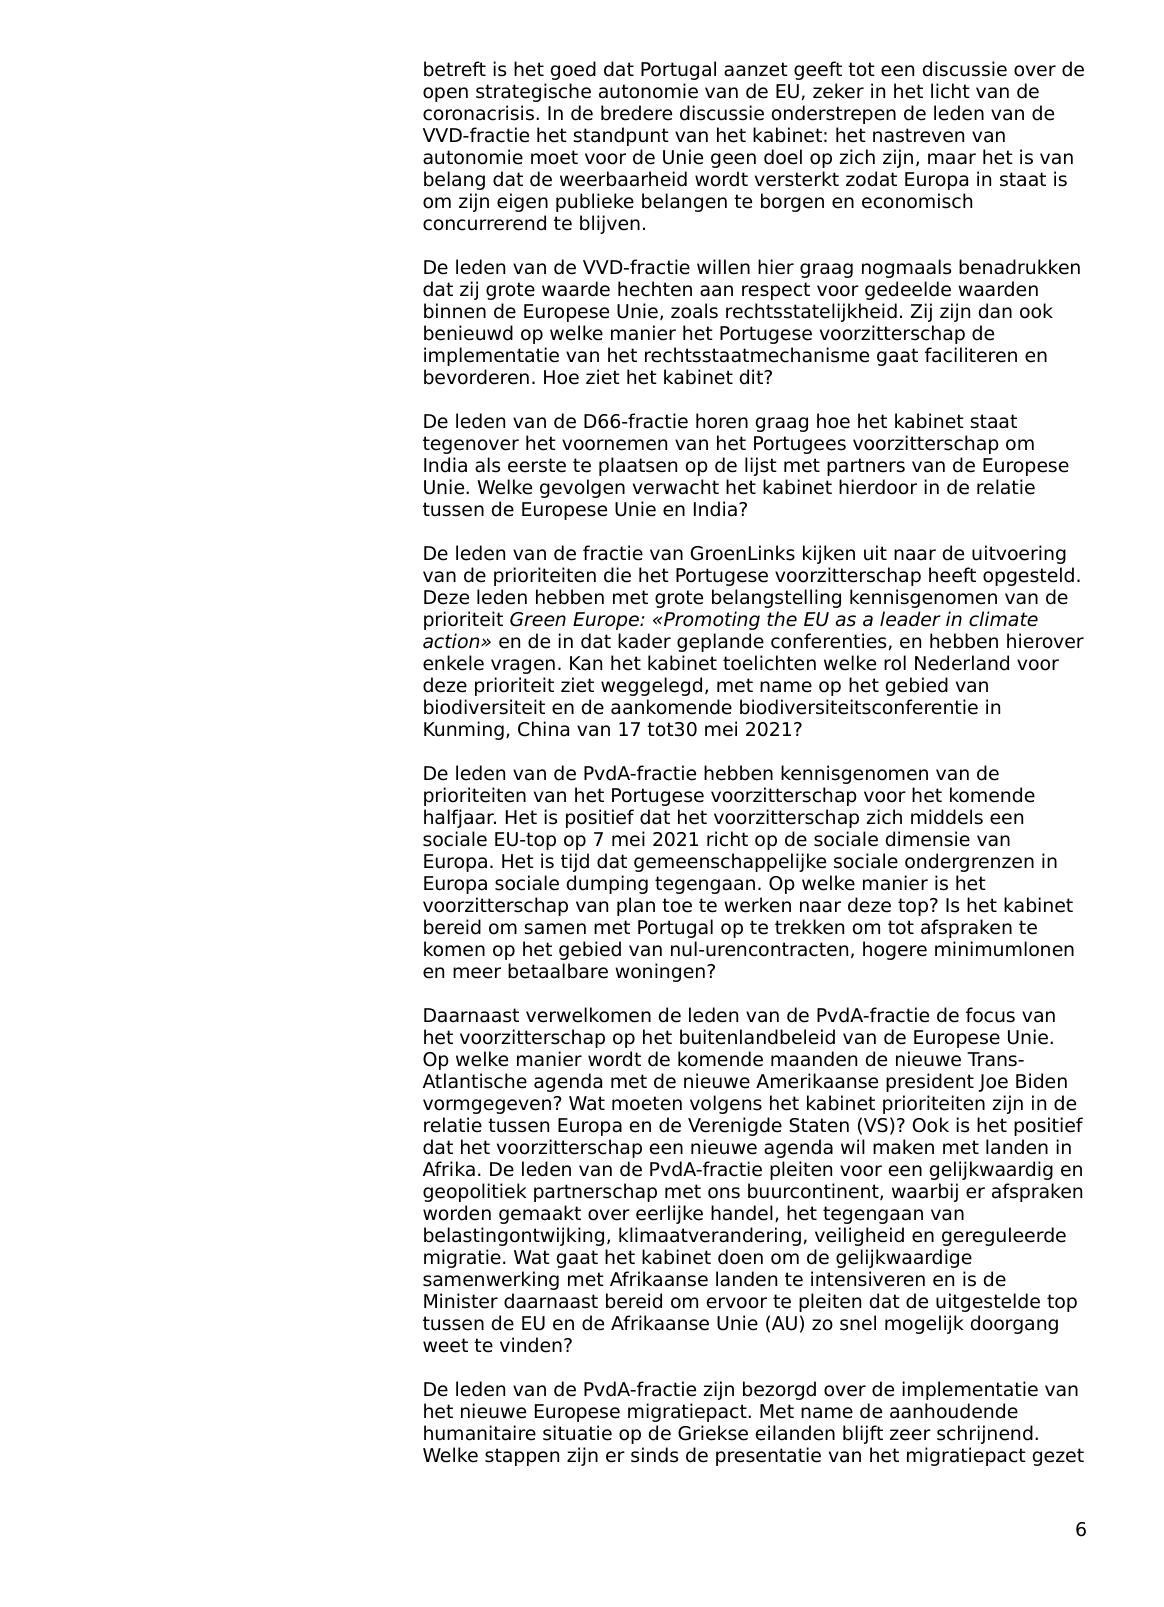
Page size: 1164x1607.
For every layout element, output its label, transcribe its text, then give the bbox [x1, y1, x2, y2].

text De leden van de D66-fractie horen graag hoe het kabinet staat tegenover het voornemen van het Portugees voorzitterschap om India als eerste te plaatsen op de lijst met partners van de Europese Unie. Welke gevolgen verwacht het kabinet hierdoor in de relatie tussen de Europese Unie en India? [422, 411, 1087, 521]
text De leden van de PvdA-fractie hebben kennisgenomen van de prioriteiten van het Portugese voorzitterschap voor het komende halfjaar. Het is positief dat het voorzitterschap zich middels een sociale EU-top op 7 mei 2021 richt op de sociale dimensie van Europa. Het is tijd dat gemeenschappelijke sociale ondergrenzen in Europa sociale dumping tegengaan. Op welke manier is het voorzitterschap van plan toe te werken naar deze top? Is het kabinet bereid om samen met Portugal op te trekken om tot afspraken te komen op het gebied van nul-urencontracten, hogere minimumlonen en meer betaalbare woningen? [422, 763, 1087, 983]
text Daarnaast verwelkomen de leden van de PvdA-fractie de focus van het voorzitterschap op het buitenlandbeleid van de Europese Unie. Op welke manier wordt de komende maanden de nieuwe Trans-Atlantische agenda met de nieuwe Amerikaanse president Joe Biden vormgegeven? Wat moeten volgens het kabinet prioriteiten zijn in de relatie tussen Europa en de Verenigde Staten (VS)? Ook is het positief dat het voorzitterschap een nieuwe agenda wil maken met landen in Afrika. De leden van de PvdA-fractie pleiten voor een gelijkwaardig en geopolitiek partnerschap met ons buurcontinent, waarbij er afspraken worden gemaakt over eerlijke handel, het tegengaan van belastingontwijking, klimaatverandering, veiligheid en gereguleerde migratie. Wat gaat het kabinet doen om de gelijkwaardige samenwerking met Afrikaanse landen te intensiveren en is de Minister daarnaast bereid om ervoor te pleiten dat de uitgestelde top tussen de EU en de Afrikaanse Unie (AU) zo snel mogelijk doorgang weet te vinden? [422, 1005, 1087, 1357]
text De leden van de PvdA-fractie zijn bezorgd over de implementatie van het nieuwe Europese migratiepact. Met name de aanhoudende humanitaire situatie op de Griekse eilanden blijft zeer schrijnend. Welke stappen zijn er sinds de presentatie van het migratiepact gezet [422, 1379, 1087, 1467]
text De leden van de fractie van GroenLinks kijken uit naar de uitvoering van de prioriteiten die het Portugese voorzitterschap heeft opgesteld. Deze leden hebben met grote belangstelling kennisgenomen van de prioriteit Green Europe: «Promoting the EU as a leader in climate action» en de in dat kader geplande conferenties, en hebben hierover enkele vragen. Kan het kabinet toelichten welke rol Nederland voor deze prioriteit ziet weggelegd, met name op het gebied van biodiversiteit en de aankomende biodiversiteitsconferentie in Kunming, China van 17 tot30 mei 2021? [422, 543, 1087, 741]
text betreft is het goed dat Portugal aanzet geeft tot een discussie over de open strategische autonomie van de EU, zeker in het licht van de coronacrisis. In de bredere discussie onderstrepen de leden van de VVD-fractie het standpunt van het kabinet: het nastreven van autonomie moet voor de Unie geen doel op zich zijn, maar het is van belang dat de weerbaarheid wordt versterkt zodat Europa in staat is om zijn eigen publieke belangen te borgen en economisch concurrerend te blijven. [422, 59, 1087, 235]
text De leden van de VVD-fractie willen hier graag nogmaals benadrukken dat zij grote waarde hechten aan respect voor gedeelde waarden binnen de Europese Unie, zoals rechtsstatelijkheid. Zij zijn dan ook benieuwd op welke manier het Portugese voorzitterschap de implementatie van het rechtsstaatmechanisme gaat faciliteren en bevorderen. Hoe ziet het kabinet dit? [422, 257, 1087, 389]
